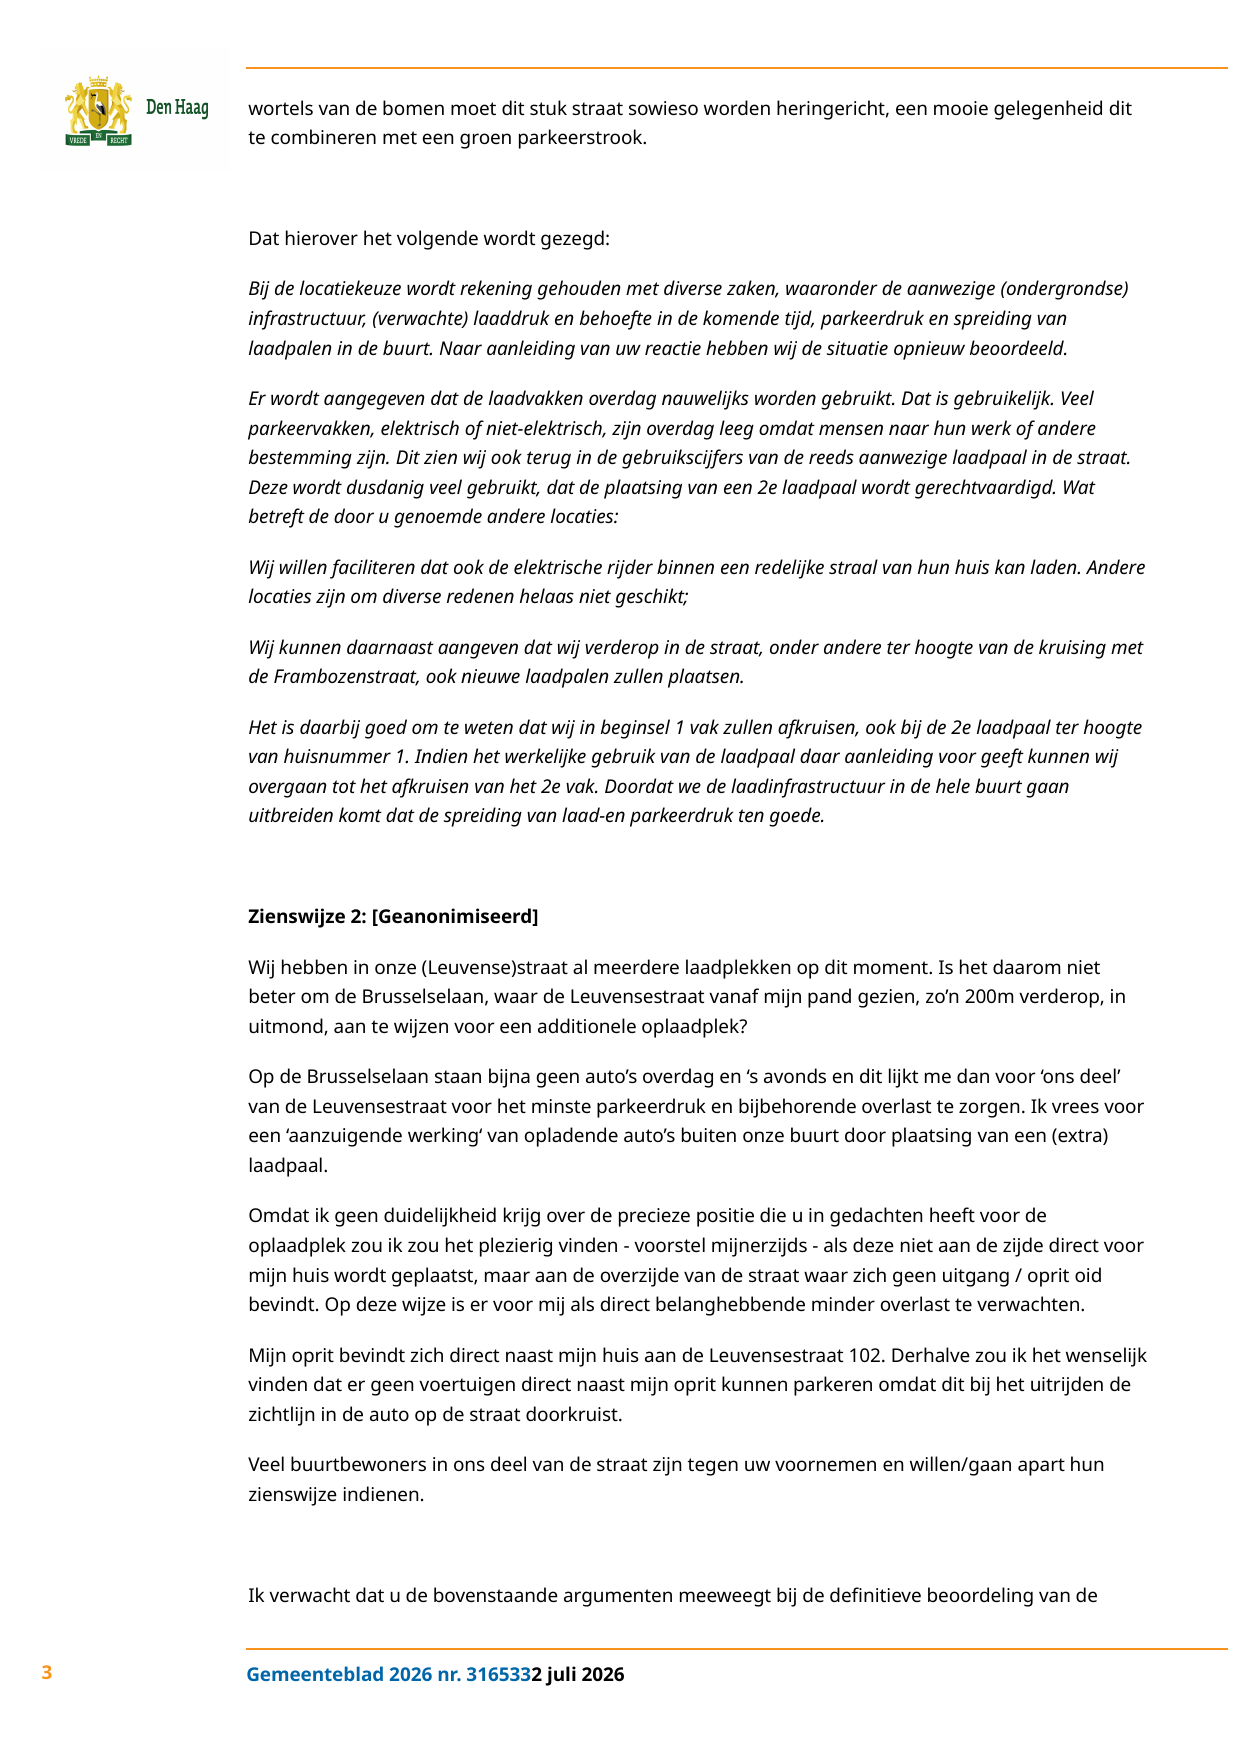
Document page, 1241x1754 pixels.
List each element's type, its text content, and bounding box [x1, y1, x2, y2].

text Mijn oprit bevindt zich direct naast mijn huis aan de Leuvensestraat 102. Derhalve zou ik het wenselijk vinden dat er geen voertuigen direct naast mijn oprit kunnen parkeren omdat dit bij het uitrijden de zichtlijn in de auto op de straat doorkruist. [248, 1342, 1152, 1427]
text Ik verwacht dat u de bovenstaande argumenten meeweegt bij de definitieve beoordeling van de [248, 1582, 1152, 1608]
text Omdat ik geen duidelijkheid krijg over de precieze positie die u in gedachten heeft voor de oplaadplek zou ik zou het plezierig vinden - voorstel mijnerzijds - als deze niet aan de zijde direct voor mijn huis wordt geplaatst, maar aan de overzijde van de straat waar zich geen uitgang / oprit oid bevindt. Op deze wijze is er voor mij als direct belanghebbende minder overlast te verwachten. [248, 1203, 1152, 1317]
text Het is daarbij goed om te weten dat wij in beginsel 1 vak zullen afkruisen, ook bij de 2e laadpaal ter hoogte van huisnummer 1. Indien het werkelijke gebruik van de laadpaal daar aanleiding voor geeft kunnen wij overgaan tot het afkruisen van het 2e vak. Doordat we de laadinfrastructuur in de hele buurt gaan uitbreiden komt dat de spreiding van laad-en parkeerdruk ten goede. [248, 714, 1152, 828]
text Bij de locatiekeuze wordt rekening gehouden met diverse zaken, waaronder de aanwezige (ondergrondse) infrastructuur, (verwachte) laaddruk en behoefte in de komende tijd, parkeerdruk en spreiding van laadpalen in de buurt. Naar aanleiding van uw reactie hebben wij de situatie opnieuw beoordeeld. [248, 276, 1152, 361]
text Op de Brusselselaan staan bijna geen auto’s overdag en ‘s avonds en dit lijkt me dan voor ‘ons deel’ van de Leuvensestraat voor het minste parkeerdruk en bijbehorende overlast te zorgen. Ik vrees voor een ‘aanzuigende werking‘ van opladende auto’s buiten onze buurt door plaatsing van een (extra) laadpaal. [248, 1063, 1152, 1178]
text Wij kunnen daarnaast aangeven dat wij verderop in de straat, onder andere ter hoogte van de kruising met de Frambozenstraat, ook nieuwe laadpalen zullen plaatsen. [248, 634, 1152, 689]
text Wij willen faciliteren dat ook de elektrische rijder binnen een redelijke straal van hun huis kan laden. Andere locaties zijn om diverse redenen helaas niet geschikt; [248, 554, 1152, 609]
picture [41, 47, 231, 172]
text Er wordt aangegeven dat de laadvakken overdag nauwelijks worden gebruikt. Dat is gebruikelijk. Veel parkeervakken, elektrisch of niet-elektrisch, zijn overdag leeg omdat mensen naar hun werk of andere bestemming zijn. Dit zien wij ook terug in de gebruikscijfers van de reeds aanwezige laadpaal in de straat. Deze wordt dusdanig veel gebruikt, dat de plaatsing van een 2e laadpaal wordt gerechtvaardigd. Wat betreft de door u genoemde andere locaties: [248, 385, 1152, 529]
text wortels van de bomen moet dit stuk straat sowieso worden heringericht, een mooie gelegenheid dit te combineren met een groen parkeerstrook. [248, 95, 1152, 150]
text Wij hebben in onze (Leuvense)straat al meerdere laadplekken op dit moment. Is het daarom niet beter om de Brusselselaan, waar de Leuvensestraat vanaf mijn pand gezien, zo’n 200m verderop, in uitmond, aan te wijzen voor een additionele oplaadplek? [248, 954, 1152, 1039]
text Dat hierover het volgende wordt gezegd: [248, 225, 1152, 251]
text Zienswijze 2: [Geanonimiseerd] [248, 903, 1152, 929]
text Veel buurtbewoners in ons deel van de straat zijn tegen uw voornemen en willen/gaan apart hun zienswijze indienen. [248, 1451, 1152, 1507]
